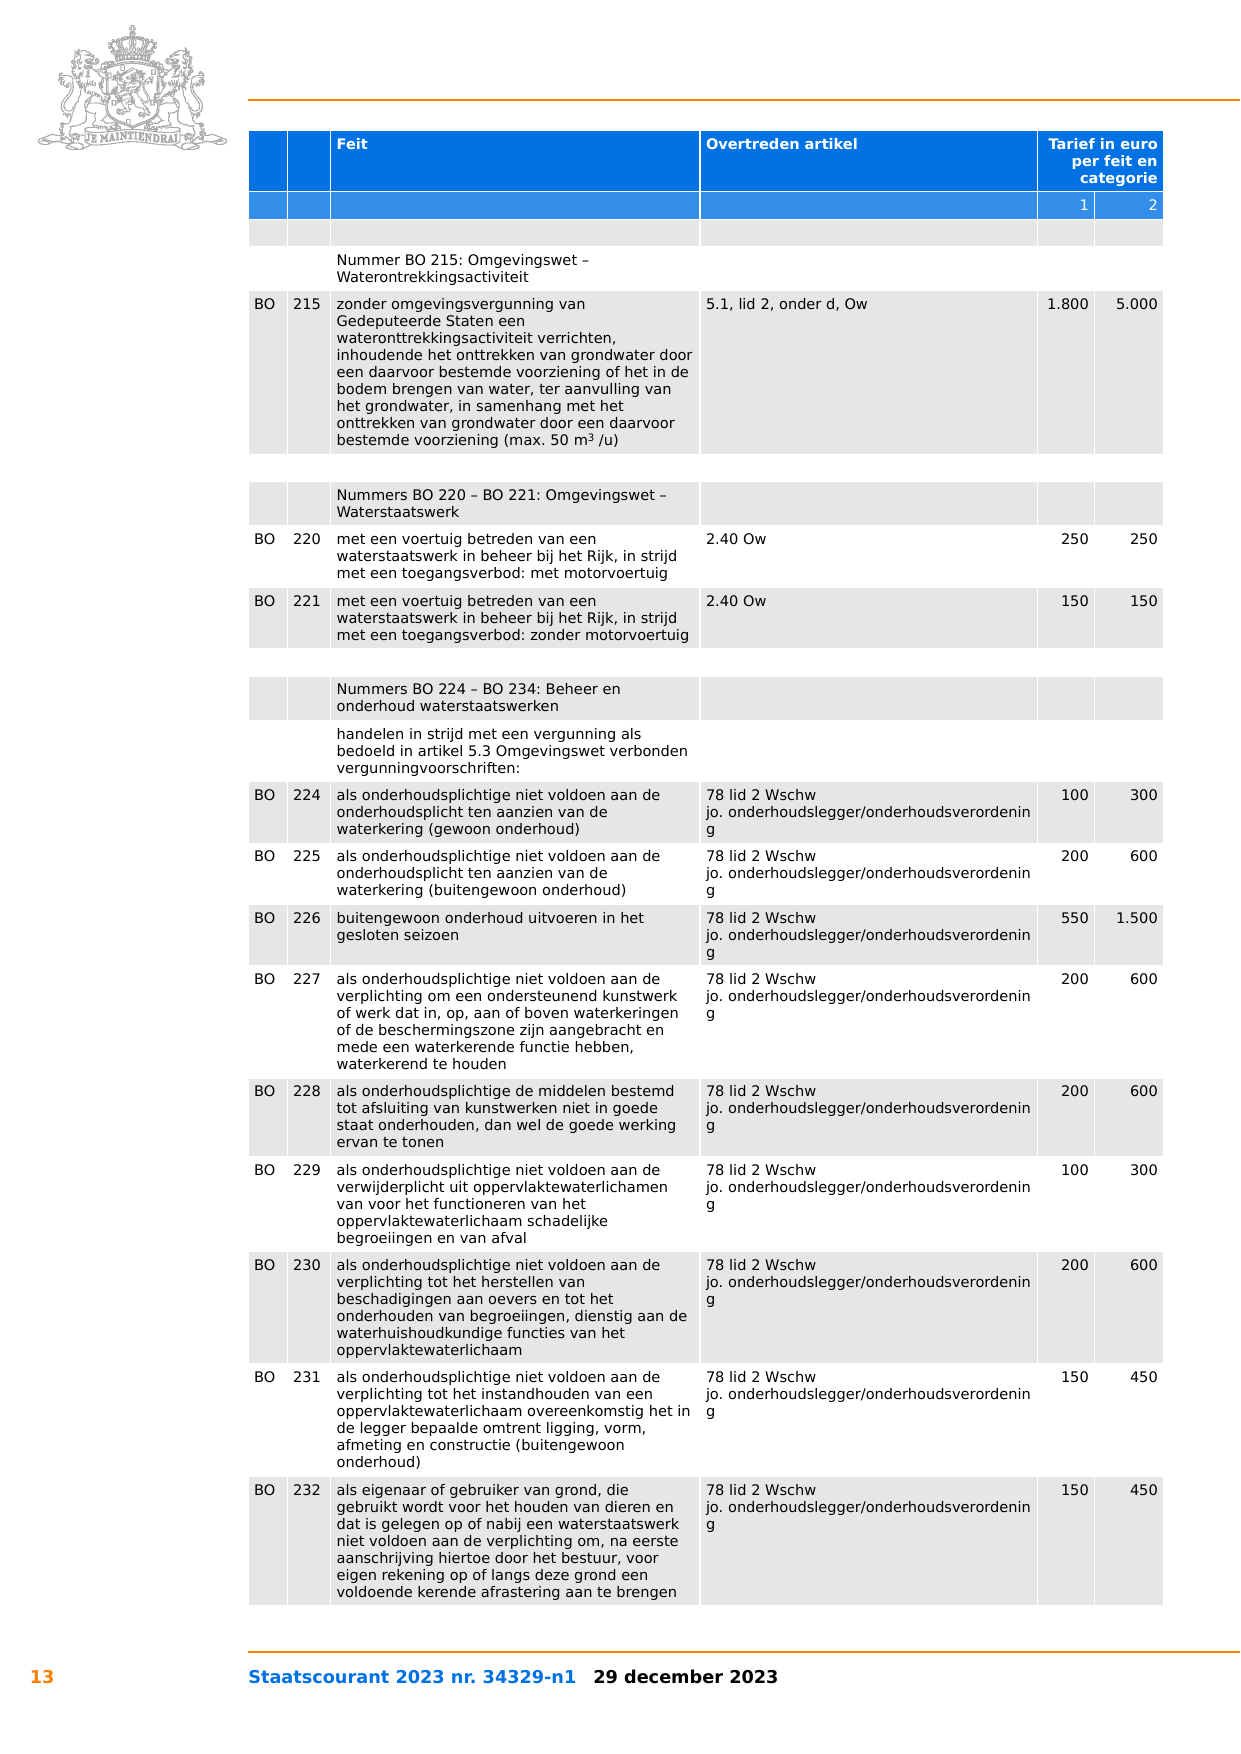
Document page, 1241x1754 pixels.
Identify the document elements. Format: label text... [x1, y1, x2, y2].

table_cell 450 [1095, 1365, 1163, 1476]
table_cell BO [249, 291, 287, 454]
table_cell [288, 247, 330, 290]
table_cell [701, 721, 1037, 781]
table_cell als onderhoudsplichtige niet voldoen aan de verplichting tot het instandhouden van een oppervlaktewaterlichaam overeenkomstig het in de legger bepaalde omtrent ligging, vorm, afmeting en constructie (buitengewoon onderhoud) [331, 1365, 699, 1476]
table_cell als onderhoudsplichtige niet voldoen aan de verplichting tot het herstellen van beschadigingen aan oevers en tot het onderhouden van begroeiingen, dienstig aan de waterhuishoudkundige functies van het oppervlaktewaterlichaam [331, 1252, 699, 1363]
table_cell [1038, 247, 1094, 290]
table_cell [249, 677, 287, 720]
table_cell 100 [1038, 1157, 1094, 1251]
table_cell 2.40 Ow [701, 526, 1037, 587]
table_cell [701, 649, 1037, 676]
table_cell [288, 721, 330, 781]
table_cell [288, 220, 330, 246]
table_cell [1038, 220, 1094, 246]
table_cell 2.40 Ow [701, 588, 1037, 648]
table_cell [1095, 677, 1163, 720]
table_cell 221 [288, 588, 330, 648]
table_cell [288, 677, 330, 720]
table_cell 150 [1038, 1365, 1094, 1476]
table_cell [1095, 220, 1163, 246]
table_cell [701, 677, 1037, 720]
table_cell 78 lid 2 Wschw jo. onderhoudslegger/onderhoudsverordening [701, 844, 1037, 904]
table_cell [249, 192, 287, 219]
table_cell 228 [288, 1079, 330, 1156]
table_header [288, 131, 330, 191]
table_cell 231 [288, 1365, 330, 1476]
table_cell 1.800 [1038, 291, 1094, 454]
table_cell [1038, 649, 1094, 676]
table_cell 230 [288, 1252, 330, 1363]
table_cell 226 [288, 905, 330, 965]
table_cell 78 lid 2 Wschw jo. onderhoudslegger/onderhoudsverordening [701, 905, 1037, 965]
table_cell [249, 721, 287, 781]
table_cell 150 [1095, 588, 1163, 648]
table_cell 78 lid 2 Wschw jo. onderhoudslegger/onderhoudsverordening [701, 1477, 1037, 1605]
table_cell als onderhoudsplichtige niet voldoen aan de onderhoudsplicht ten aanzien van de waterkering (gewoon onderhoud) [331, 782, 699, 843]
table_cell [1095, 247, 1163, 290]
table_cell 1 [1038, 192, 1094, 219]
table_cell handelen in strijd met een vergunning als bedoeld in artikel 5.3 Omgevingswet verbonden vergunningvoorschriften: [331, 721, 699, 781]
table_cell [288, 455, 330, 481]
table_cell 250 [1095, 526, 1163, 587]
table_cell Nummers BO 220 – BO 221: Omgevingswet – Waterstaatswerk [331, 482, 699, 525]
table_cell 215 [288, 291, 330, 454]
table_cell 78 lid 2 Wschw jo. onderhoudslegger/onderhoudsverordening [701, 782, 1037, 843]
table_cell als onderhoudsplichtige niet voldoen aan de verwijderplicht uit oppervlaktewaterlichamen van voor het functioneren van het oppervlaktewaterlichaam schadelijke begroeiingen en van afval [331, 1157, 699, 1251]
table_cell 78 lid 2 Wschw jo. onderhoudslegger/onderhoudsverordening [701, 966, 1037, 1078]
table_cell zonder omgevingsvergunning van Gedeputeerde Staten een wateronttrekkingsactiviteit verrichten, inhoudende het onttrekken van grondwater door een daarvoor bestemde voorziening of het in de bodem brengen van water, ter aanvulling van het grondwater, in samenhang met het onttrekken van grondwater door een daarvoor bestemde voorziening (max. 50 m3 /u) [331, 291, 699, 454]
table_cell Nummers BO 224 – BO 234: Beheer en onderhoud waterstaatswerken [331, 677, 699, 720]
table_cell [331, 455, 699, 481]
table_cell 225 [288, 844, 330, 904]
table_cell BO [249, 1252, 287, 1363]
table_cell 600 [1095, 966, 1163, 1078]
table_cell als onderhoudsplichtige de middelen bestemd tot afsluiting van kunstwerken niet in goede staat onderhouden, dan wel de goede werking ervan te tonen [331, 1079, 699, 1156]
table_header [249, 131, 287, 191]
table_cell BO [249, 782, 287, 843]
table_cell 78 lid 2 Wschw jo. onderhoudslegger/onderhoudsverordening [701, 1079, 1037, 1156]
table_cell [288, 649, 330, 676]
table_cell 200 [1038, 1079, 1094, 1156]
table_cell 600 [1095, 844, 1163, 904]
table_cell [1038, 677, 1094, 720]
table_cell [1095, 721, 1163, 781]
table_cell 250 [1038, 526, 1094, 587]
table_cell [1038, 455, 1094, 481]
table_cell als eigenaar of gebruiker van grond, die gebruikt wordt voor het houden van dieren en dat is gelegen op of nabij een waterstaatswerk niet voldoen aan de verplichting om, na eerste aanschrijving hiertoe door het bestuur, voor eigen rekening op of langs deze grond een voldoende kerende afrastering aan te brengen [331, 1477, 699, 1605]
table_cell 220 [288, 526, 330, 587]
table_cell [701, 220, 1037, 246]
table_cell 2 [1095, 192, 1163, 219]
table_cell [1095, 455, 1163, 481]
table_cell 150 [1038, 588, 1094, 648]
table_cell BO [249, 1157, 287, 1251]
table_cell [701, 192, 1037, 219]
table_cell 224 [288, 782, 330, 843]
table_cell 600 [1095, 1079, 1163, 1156]
table_cell [249, 482, 287, 525]
table_cell met een voertuig betreden van een waterstaatswerk in beheer bij het Rijk, in strijd met een toegangsverbod: met motorvoertuig [331, 526, 699, 587]
table_cell 450 [1095, 1477, 1163, 1605]
table_cell [1095, 649, 1163, 676]
table_cell buitengewoon onderhoud uitvoeren in het gesloten seizoen [331, 905, 699, 965]
table_cell [249, 649, 287, 676]
table_cell BO [249, 588, 287, 648]
table_cell [1038, 721, 1094, 781]
table_cell BO [249, 966, 287, 1078]
table_cell BO [249, 526, 287, 587]
table_cell [331, 649, 699, 676]
table_cell 5.1, lid 2, onder d, Ow [701, 291, 1037, 454]
table_cell BO [249, 844, 287, 904]
table_cell [249, 455, 287, 481]
table_cell 232 [288, 1477, 330, 1605]
table_cell 600 [1095, 1252, 1163, 1363]
table_cell 100 [1038, 782, 1094, 843]
table_cell als onderhoudsplichtige niet voldoen aan de verplichting om een ondersteunend kunstwerk of werk dat in, op, aan of boven waterkeringen of de beschermingszone zijn aangebracht en mede een waterkerende functie hebben, waterkerend te houden [331, 966, 699, 1078]
table_cell [701, 455, 1037, 481]
table_cell 200 [1038, 966, 1094, 1078]
table_cell 78 lid 2 Wschw jo. onderhoudslegger/onderhoudsverordening [701, 1252, 1037, 1363]
table_cell BO [249, 1477, 287, 1605]
table_cell [1038, 482, 1094, 525]
table_cell 300 [1095, 782, 1163, 843]
table_cell 227 [288, 966, 330, 1078]
table_cell [249, 220, 287, 246]
table_cell [288, 192, 330, 219]
table_cell 1.500 [1095, 905, 1163, 965]
table_cell BO [249, 1365, 287, 1476]
table_cell 300 [1095, 1157, 1163, 1251]
table_cell als onderhoudsplichtige niet voldoen aan de onderhoudsplicht ten aanzien van de waterkering (buitengewoon onderhoud) [331, 844, 699, 904]
table_cell [701, 482, 1037, 525]
table_cell 150 [1038, 1477, 1094, 1605]
table_cell [249, 247, 287, 290]
table_cell 229 [288, 1157, 330, 1251]
table_cell [1095, 482, 1163, 525]
table_cell BO [249, 1079, 287, 1156]
table_cell 200 [1038, 1252, 1094, 1363]
table_header Tarief in euro per feit en categorie [1038, 131, 1163, 191]
table_cell [701, 247, 1037, 290]
table_cell 78 lid 2 Wschw jo. onderhoudslegger/onderhoudsverordening [701, 1365, 1037, 1476]
table_cell 5.000 [1095, 291, 1163, 454]
table_cell Nummer BO 215: Omgevingswet – Waterontrekkingsactiviteit [331, 247, 699, 290]
table_cell 78 lid 2 Wschw jo. onderhoudslegger/onderhoudsverordening [701, 1157, 1037, 1251]
table_cell [331, 192, 699, 219]
table_cell 550 [1038, 905, 1094, 965]
table_header Overtreden artikel [701, 131, 1037, 191]
picture [38, 25, 227, 150]
table_cell [288, 482, 330, 525]
table_cell BO [249, 905, 287, 965]
table_cell 200 [1038, 844, 1094, 904]
table_cell [331, 220, 699, 246]
table_cell met een voertuig betreden van een waterstaatswerk in beheer bij het Rijk, in strijd met een toegangsverbod: zonder motorvoertuig [331, 588, 699, 648]
table_header Feit [331, 131, 699, 191]
